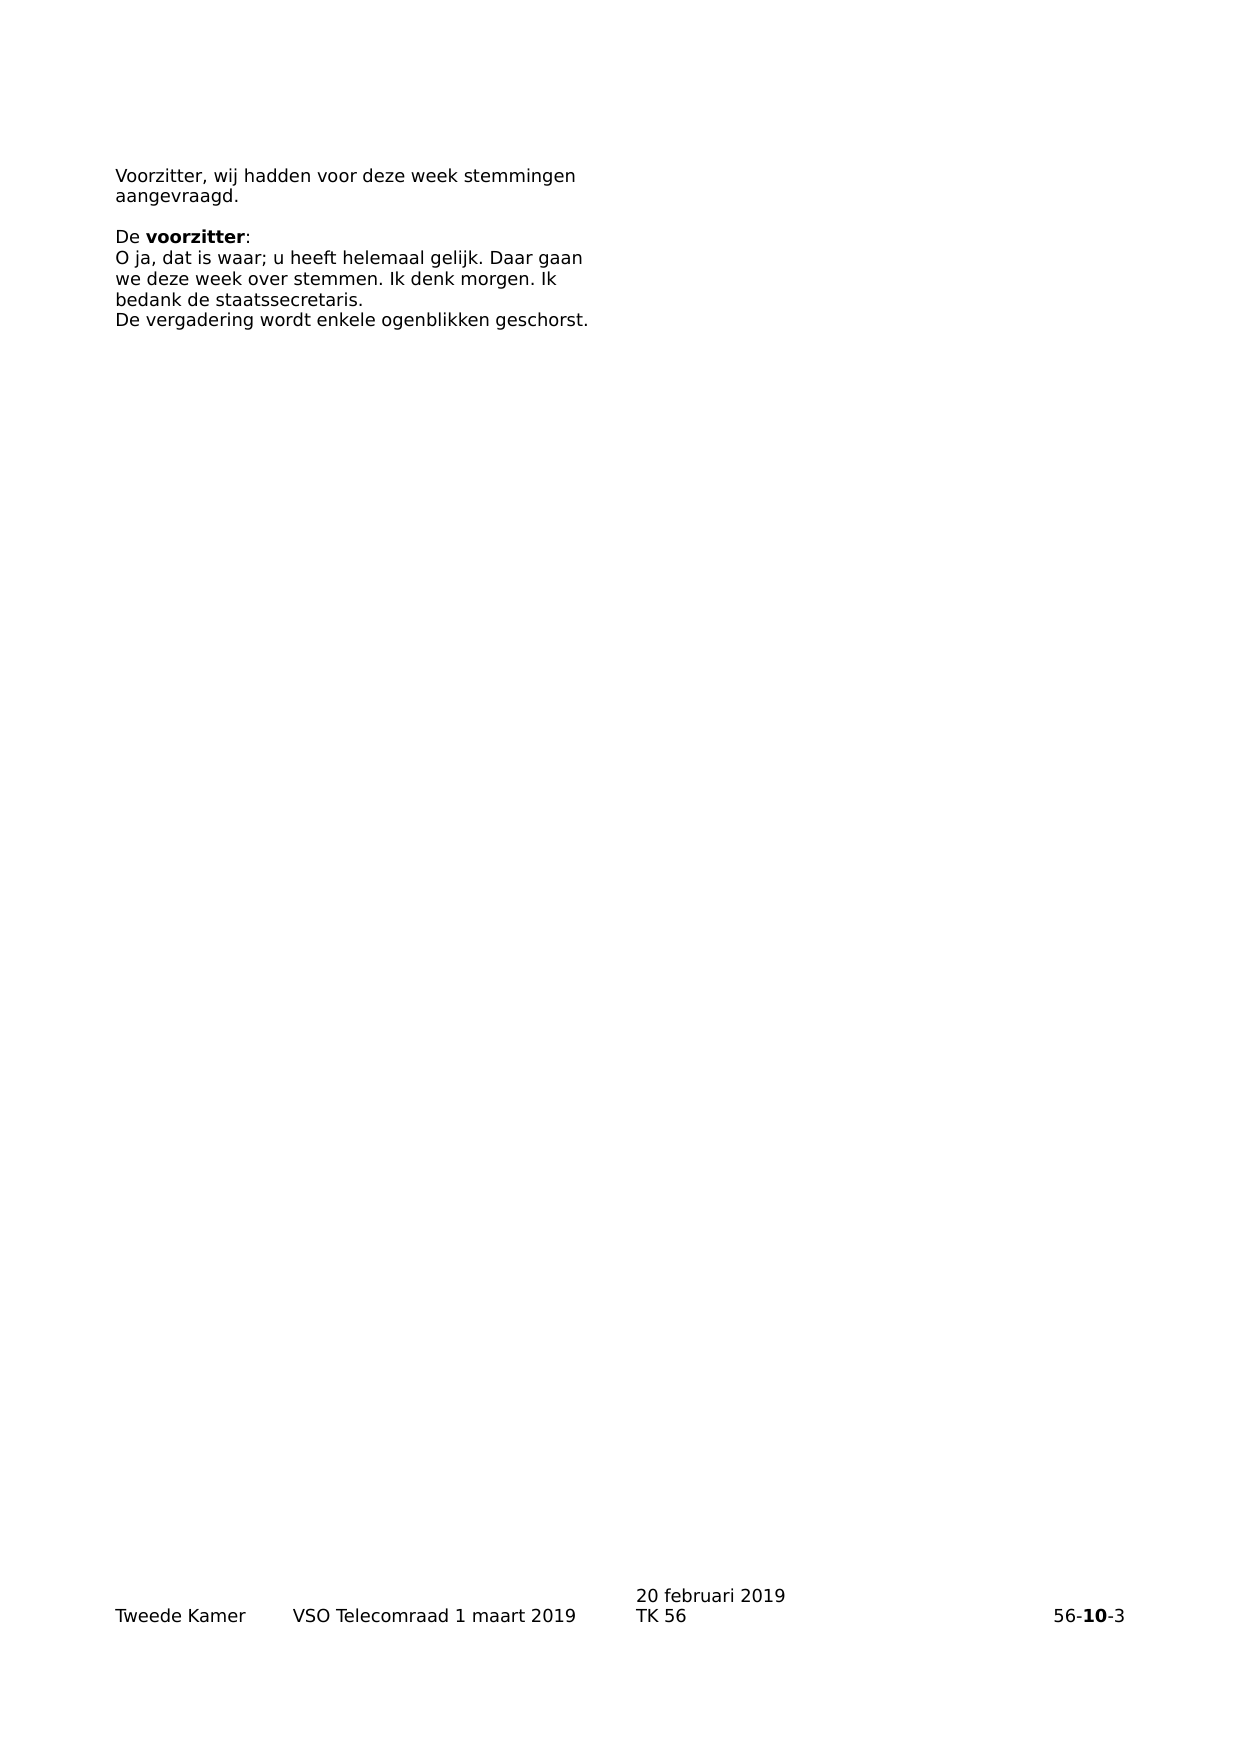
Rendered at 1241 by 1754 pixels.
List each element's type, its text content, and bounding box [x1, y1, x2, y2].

text O ja, dat is waar; u heeft helemaal gelijk. Daar gaan we deze week over stemmen. Ik denk morgen. Ik bedank de staatssecretaris. [115, 248, 605, 310]
text De voorzitter: [115, 227, 605, 248]
text Voorzitter, wij hadden voor deze week stemmingen aangevraagd. [115, 165, 605, 207]
text De vergadering wordt enkele ogenblikken geschorst. [115, 310, 605, 331]
